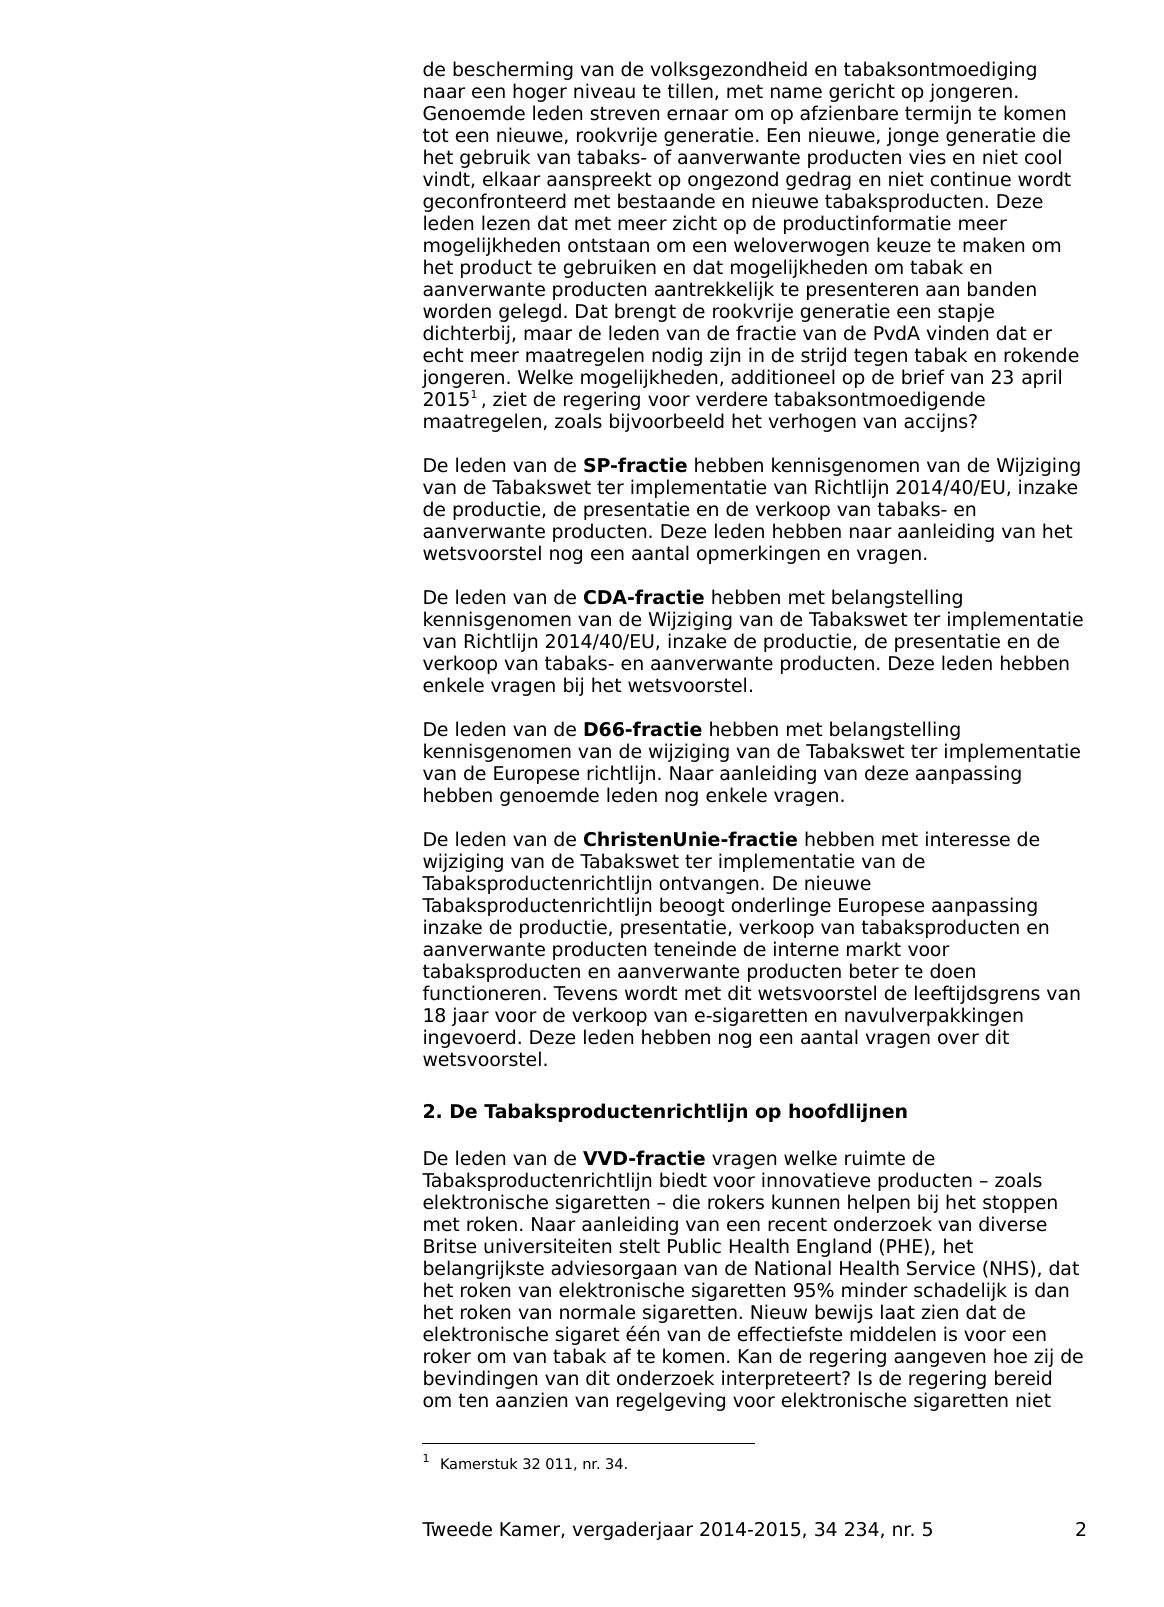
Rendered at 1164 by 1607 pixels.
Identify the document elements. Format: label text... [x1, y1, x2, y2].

text De leden van de CDA-fractie hebben met belangstelling kennisgenomen van de Wijziging van de Tabakswet ter implementatie van Richtlijn 2014/40/EU, inzake de productie, de presentatie en de verkoop van tabaks- en aanverwante producten. Deze leden hebben enkele vragen bij het wetsvoorstel. [422, 587, 1087, 697]
text De leden van de VVD-fractie vragen welke ruimte de Tabaksproductenrichtlijn biedt voor innovatieve producten – zoals elektronische sigaretten – die rokers kunnen helpen bij het stoppen met roken. Naar aanleiding van een recent onderzoek van diverse Britse universiteiten stelt Public Health England (PHE), het belangrijkste adviesorgaan van de National Health Service (NHS), dat het roken van elektronische sigaretten 95% minder schadelijk is dan het roken van normale sigaretten. Nieuw bewijs laat zien dat de elektronische sigaret één van de effectiefste middelen is voor een roker om van tabak af te komen. Kan de regering aangeven hoe zij de bevindingen van dit onderzoek interpreteert? Is de regering bereid om ten aanzien van regelgeving voor elektronische sigaretten niet [422, 1148, 1087, 1412]
subtitle 2. De Tabaksproductenrichtlijn op hoofdlijnen [422, 1101, 1087, 1123]
text De leden van de ChristenUnie-fractie hebben met interesse de wijziging van de Tabakswet ter implementatie van de Tabaksproductenrichtlijn ontvangen. De nieuwe Tabaksproductenrichtlijn beoogt onderlinge Europese aanpassing inzake de productie, presentatie, verkoop van tabaksproducten en aanverwante producten teneinde de interne markt voor tabaksproducten en aanverwante producten beter te doen functioneren. Tevens wordt met dit wetsvoorstel de leeftijdsgrens van 18 jaar voor de verkoop van e-sigaretten en navulverpakkingen ingevoerd. Deze leden hebben nog een aantal vragen over dit wetsvoorstel. [422, 829, 1087, 1071]
text De leden van de SP-fractie hebben kennisgenomen van de Wijziging van de Tabakswet ter implementatie van Richtlijn 2014/40/EU, inzake de productie, de presentatie en de verkoop van tabaks- en aanverwante producten. Deze leden hebben naar aanleiding van het wetsvoorstel nog een aantal opmerkingen en vragen. [422, 455, 1087, 565]
text De leden van de D66-fractie hebben met belangstelling kennisgenomen van de wijziging van de Tabakswet ter implementatie van de Europese richtlijn. Naar aanleiding van deze aanpassing hebben genoemde leden nog enkele vragen. [422, 719, 1087, 807]
text de bescherming van de volksgezondheid en tabaksontmoediging naar een hoger niveau te tillen, met name gericht op jongeren. Genoemde leden streven ernaar om op afzienbare termijn te komen tot een nieuwe, rookvrije generatie. Een nieuwe, jonge generatie die het gebruik van tabaks- of aanverwante producten vies en niet cool vindt, elkaar aanspreekt op ongezond gedrag en niet continue wordt geconfronteerd met bestaande en nieuwe tabaksproducten. Deze leden lezen dat met meer zicht op de productinformatie meer mogelijkheden ontstaan om een weloverwogen keuze te maken om het product te gebruiken en dat mogelijkheden om tabak en aanverwante producten aantrekkelijk te presenteren aan banden worden gelegd. Dat brengt de rookvrije generatie een stapje dichterbij, maar de leden van de fractie van de PvdA vinden dat er echt meer maatregelen nodig zijn in de strijd tegen tabak en rokende jongeren. Welke mogelijkheden, additioneel op de brief van 23 april 2015, ziet de regering voor verdere tabaksontmoedigende maatregelen, zoals bijvoorbeeld het verhogen van accijns? [422, 59, 1087, 433]
text Kamerstuk 32 011, nr. 34. [422, 1452, 1087, 1474]
